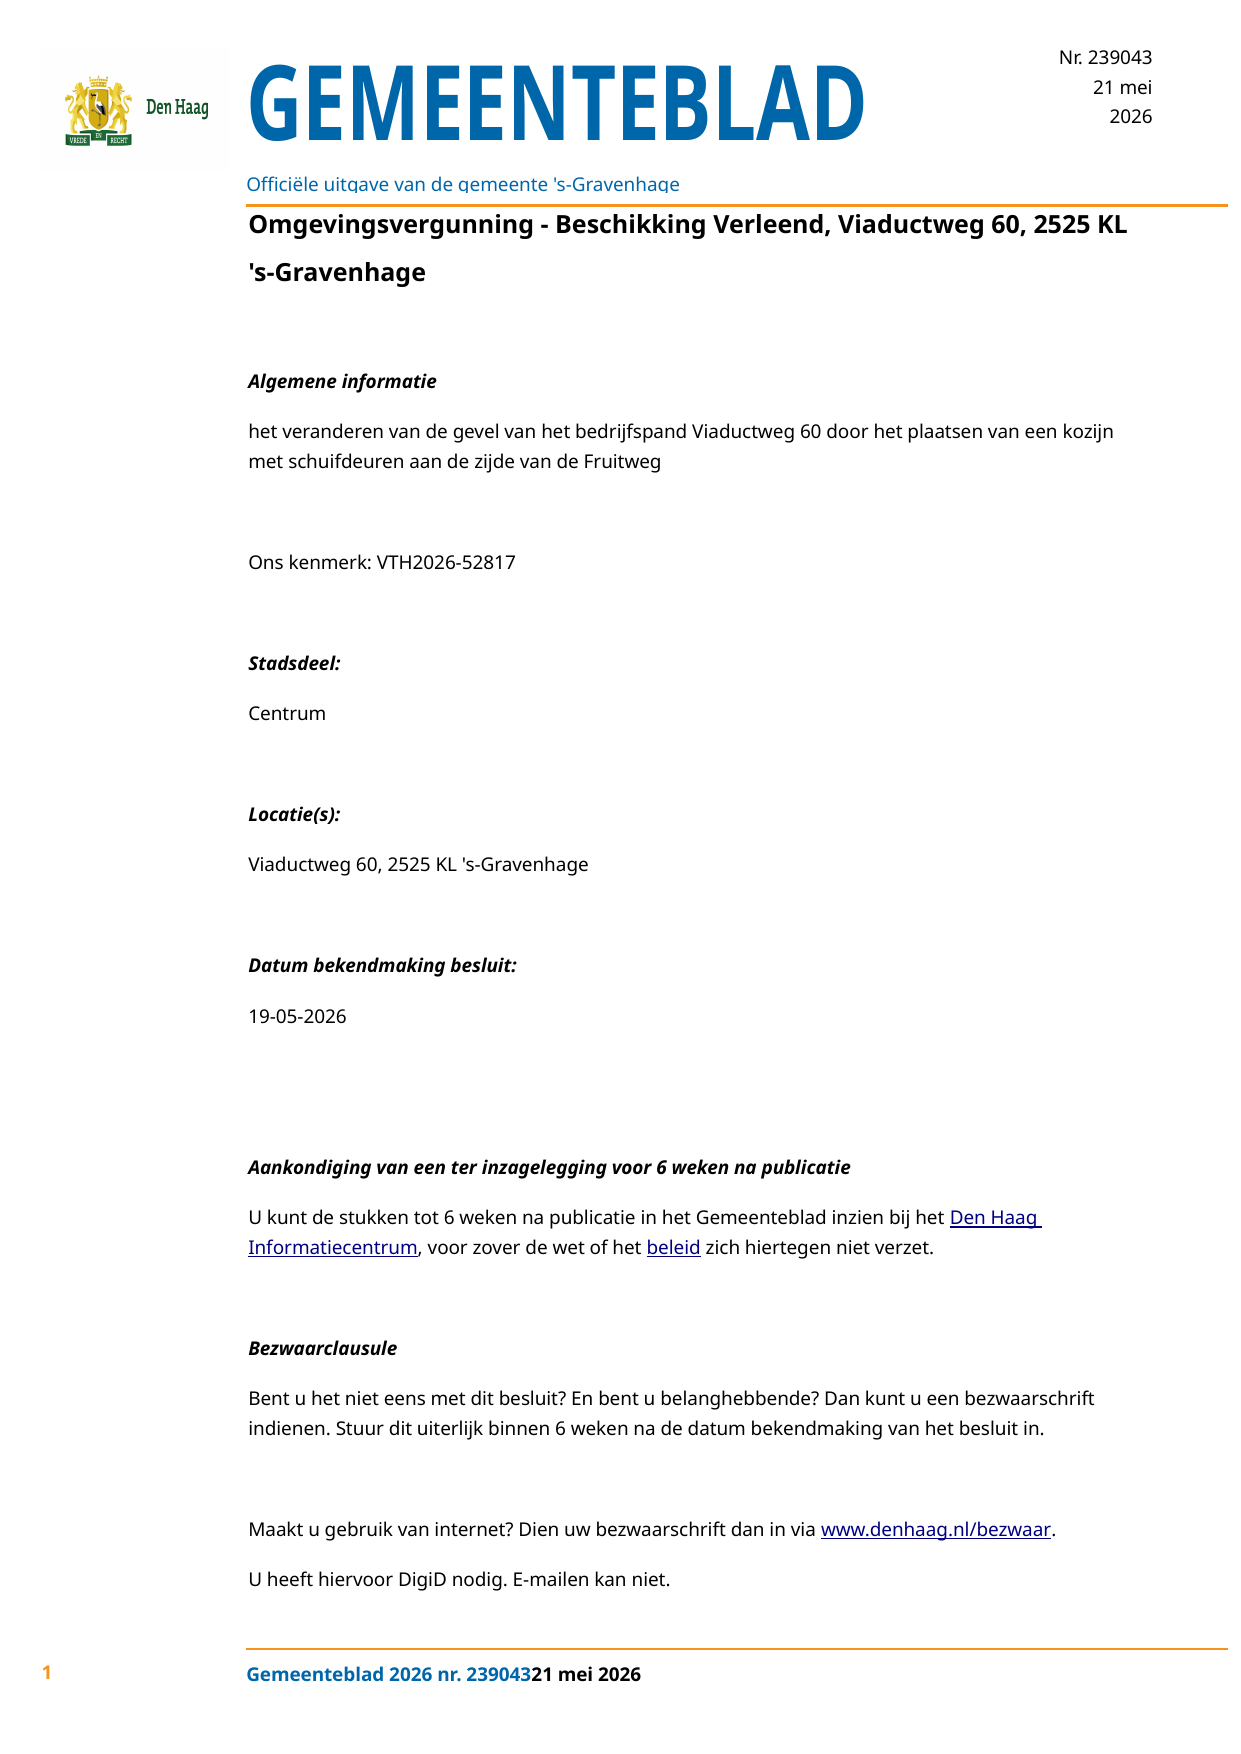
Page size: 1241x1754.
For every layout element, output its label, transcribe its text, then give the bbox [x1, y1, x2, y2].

text U heeft hiervoor DigiD nodig. E-mailen kan niet. [248, 1566, 1152, 1592]
text Omgevingsvergunning - Beschikking Verleend, Viaductweg 60, 2525 KL 's-Gravenhage [248, 207, 1152, 288]
text Bezwaarclausule [248, 1335, 1152, 1361]
text Viaductweg 60, 2525 KL 's-Gravenhage [248, 852, 1152, 877]
text Maakt u gebruik van internet? Dien uw bezwaarschrift dan in via www.denhaag.nl/bezwaar. [248, 1516, 1152, 1542]
text Datum bekendmaking besluit: [248, 952, 1152, 978]
text Stadsdeel: [248, 650, 1152, 676]
text 19-05-2026 [248, 1003, 1152, 1029]
text Algemene informatie [248, 368, 1152, 394]
text Centrum [248, 700, 1152, 726]
text het veranderen van de gevel van het bedrijfspand Viaductweg 60 door het plaatsen van een kozijn met schuifdeuren aan de zijde van de Fruitweg [248, 419, 1152, 474]
text Locatie(s): [248, 801, 1152, 827]
text U kunt de stukken tot 6 weken na publicatie in het Gemeenteblad inzien bij het Den Haag Informatiecentrum, voor zover de wet of het beleid zich hiertegen niet verzet. [248, 1204, 1152, 1260]
text Ons kenmerk: VTH2026-52817 [248, 549, 1152, 575]
picture [41, 47, 231, 172]
text Aankondiging van een ter inzagelegging voor 6 weken na publicatie [248, 1154, 1152, 1180]
text Bent u het niet eens met dit besluit? En bent u belanghebbende? Dan kunt u een bezwaarschrift indienen. Stuur dit uiterlijk binnen 6 weken na de datum bekendmaking van het besluit in. [248, 1385, 1152, 1441]
